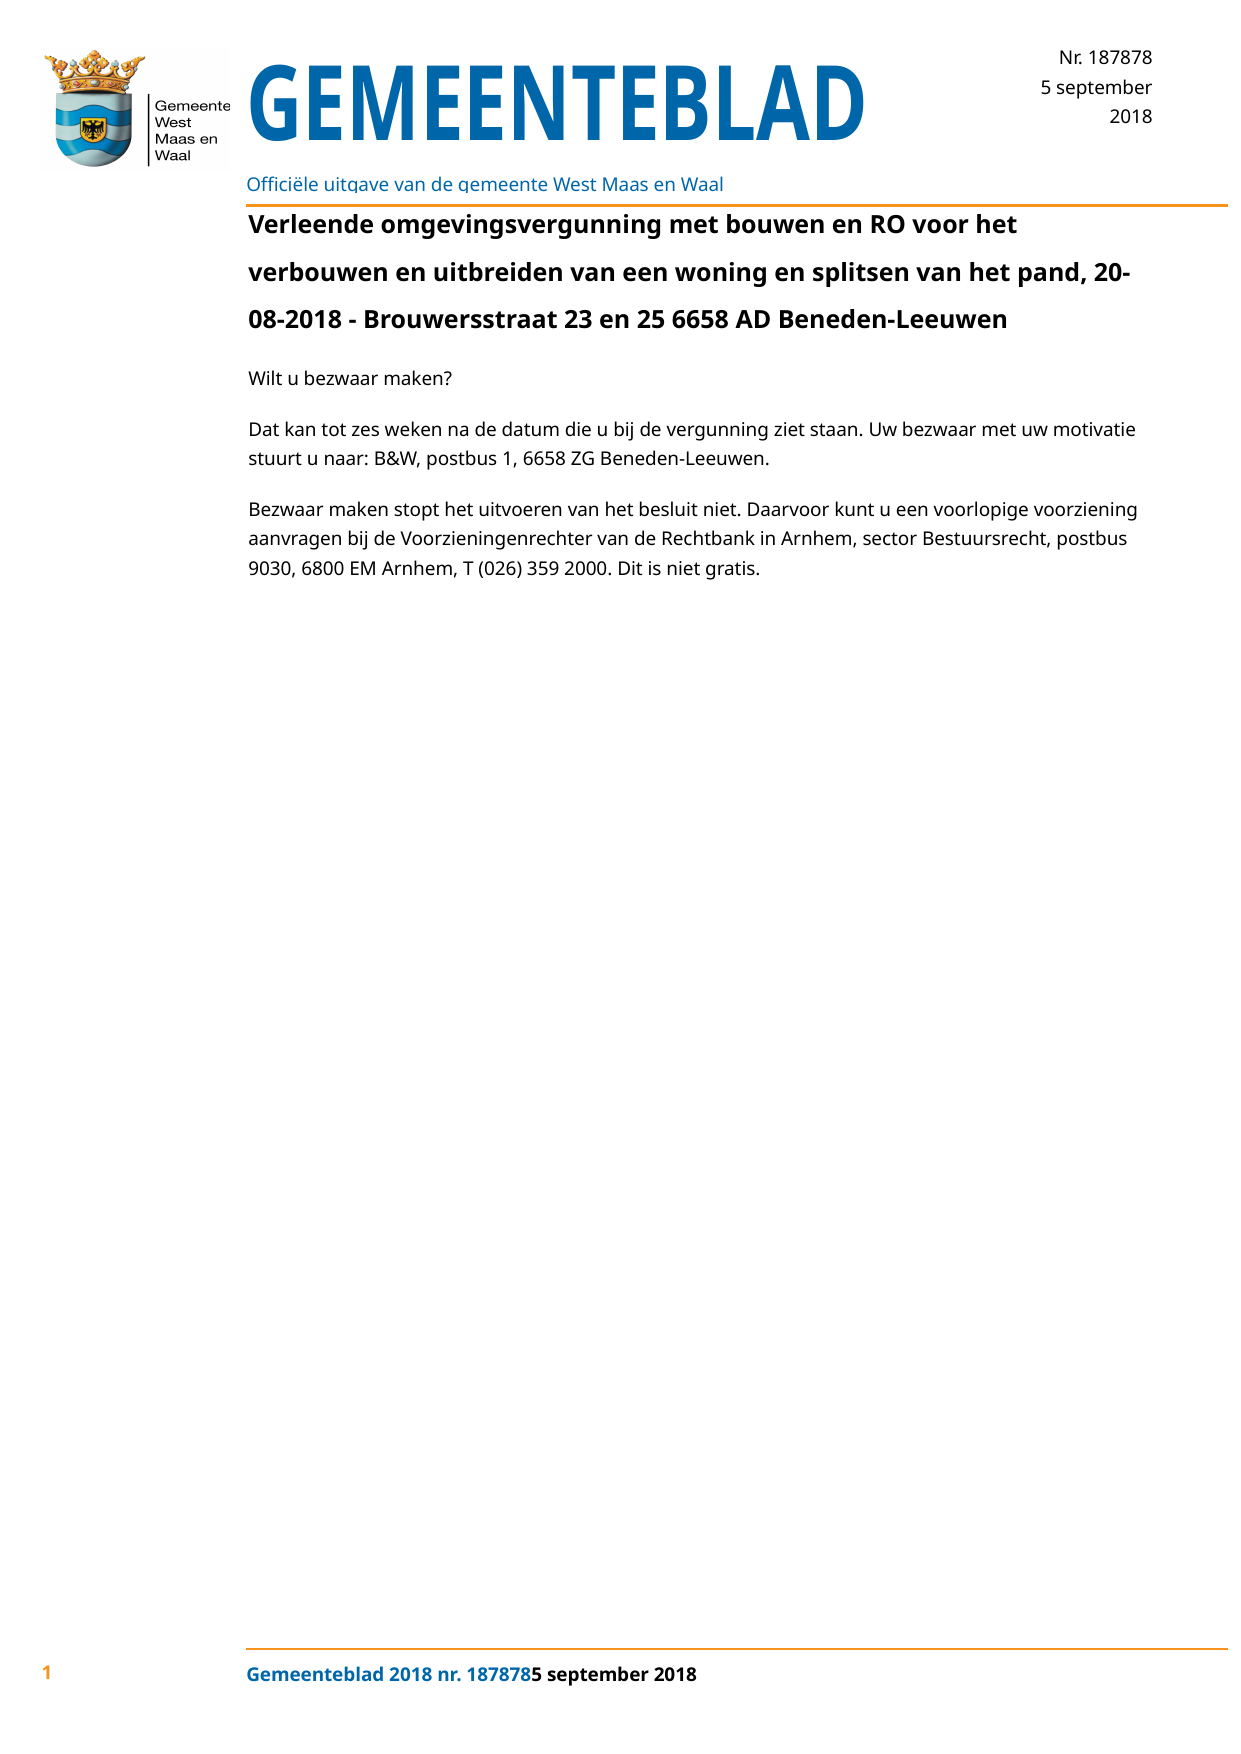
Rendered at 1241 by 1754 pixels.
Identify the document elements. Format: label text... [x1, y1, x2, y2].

picture [41, 47, 231, 172]
text Wilt u bezwaar maken? [248, 366, 1152, 391]
text Bezwaar maken stopt het uitvoeren van het besluit niet. Daarvoor kunt u een voorlopige voorziening aanvragen bij de Voorzieningenrechter van de Rechtbank in Arnhem, sector Bestuursrecht, postbus 9030, 6800 EM Arnhem, T (026) 359 2000. Dit is niet gratis. [248, 496, 1152, 581]
text Verleende omgevingsvergunning met bouwen en RO voor het verbouwen en uitbreiden van een woning en splitsen van het pand, 20-08-2018 - Brouwersstraat 23 en 25 6658 AD Beneden-Leeuwen [248, 207, 1152, 336]
text Dat kan tot zes weken na de datum die u bij de vergunning ziet staan. Uw bezwaar met uw motivatie stuurt u naar: B&W, postbus 1, 6658 ZG Beneden-Leeuwen. [248, 416, 1152, 471]
